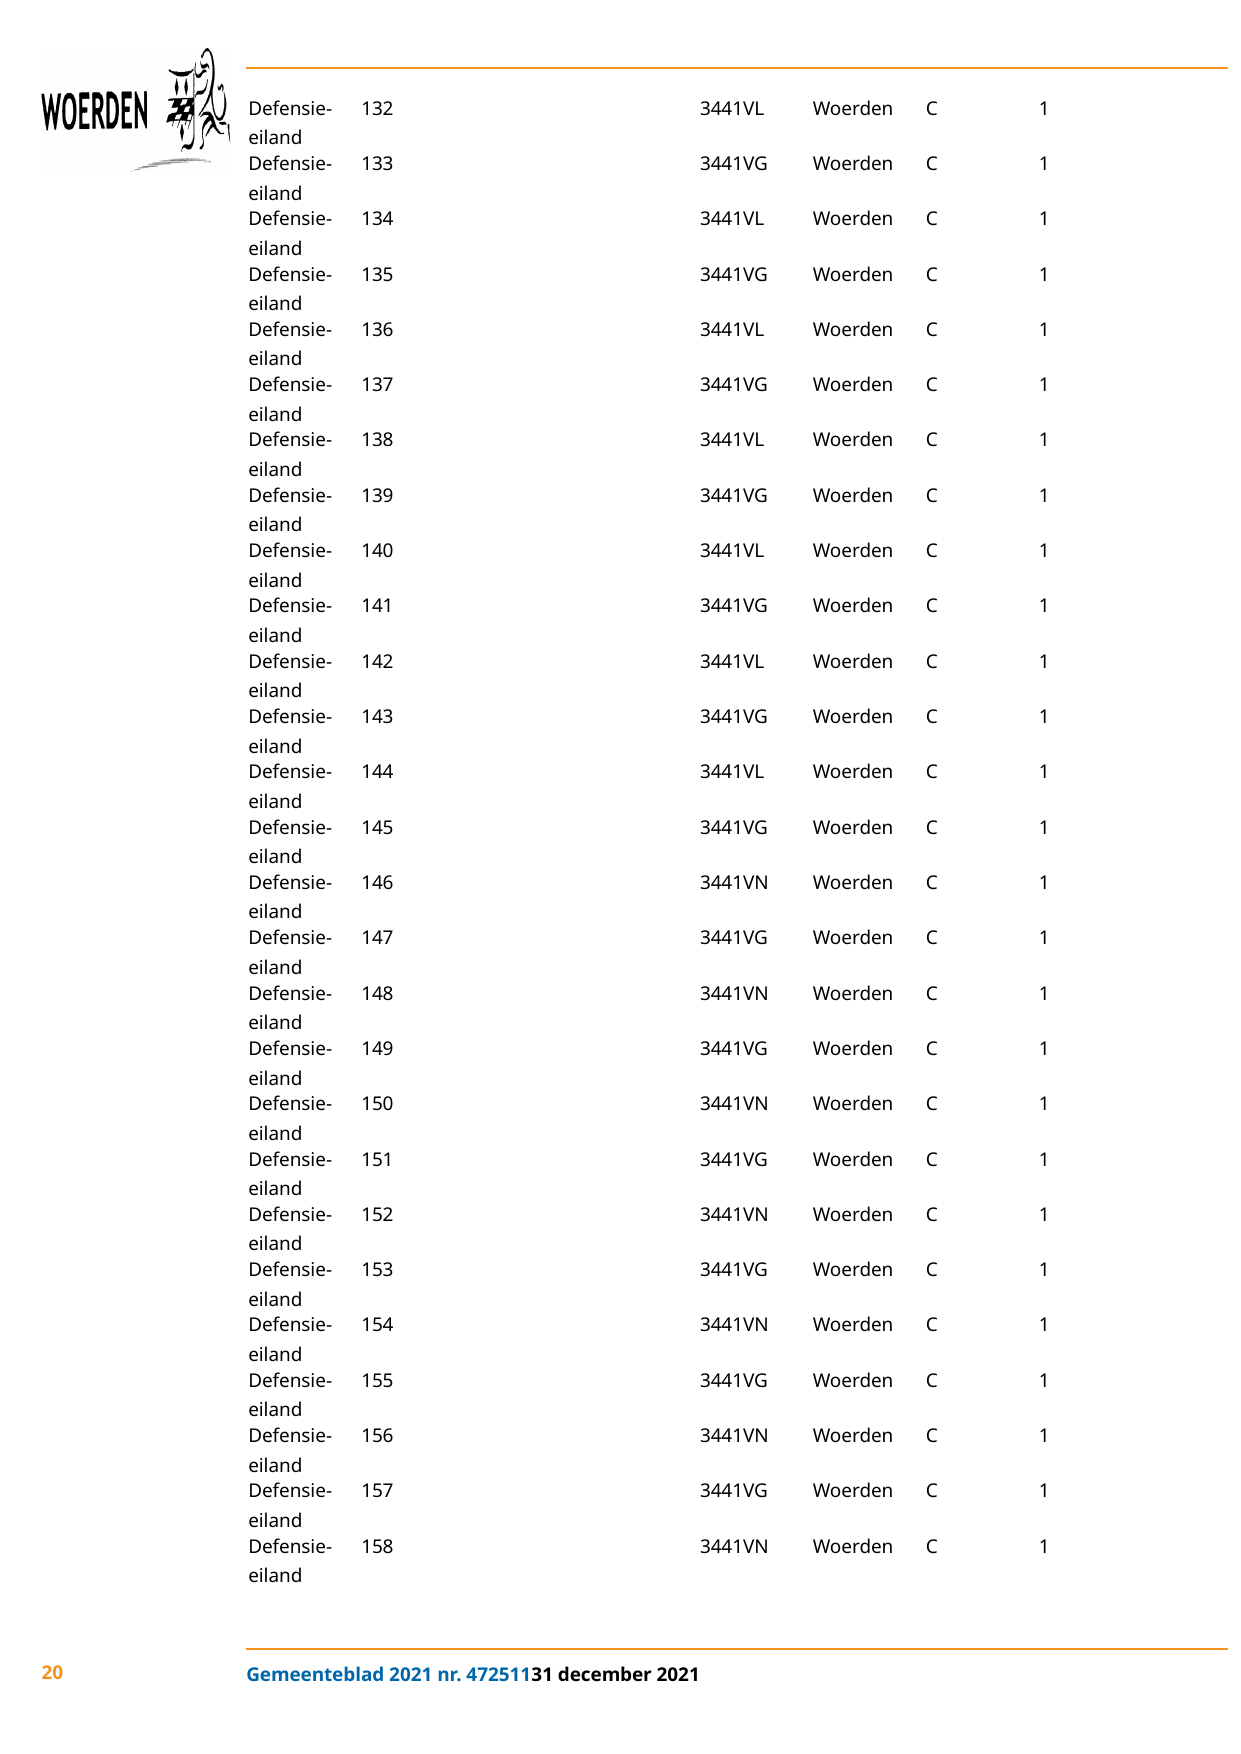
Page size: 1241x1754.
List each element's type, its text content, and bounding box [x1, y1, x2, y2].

table_cell C [926, 205, 1038, 261]
table_cell Defensie-eiland [248, 316, 361, 371]
table_cell 1 [1039, 925, 1152, 980]
table_cell 3441VL [700, 205, 813, 261]
table_cell [587, 427, 700, 482]
table_cell 1 [1039, 537, 1152, 593]
table_cell Defensie-eiland [248, 1035, 361, 1090]
table_cell [474, 869, 587, 924]
table_cell C [926, 537, 1038, 593]
table_cell [587, 150, 700, 205]
table_cell 1 [1039, 1035, 1152, 1090]
table_cell [587, 537, 700, 593]
table_cell Defensie-eiland [248, 1533, 361, 1588]
table_cell [474, 371, 587, 427]
table_cell 143 [361, 703, 474, 758]
table_cell 3441VG [700, 1035, 813, 1090]
table_cell Defensie-eiland [248, 1256, 361, 1312]
table_cell [587, 759, 700, 814]
table_cell C [926, 869, 1038, 924]
table_cell [587, 261, 700, 316]
table_cell 3441VN [700, 1533, 813, 1588]
table_cell [474, 814, 587, 869]
table_cell 3441VL [700, 427, 813, 482]
table_cell Defensie-eiland [248, 925, 361, 980]
table_cell 147 [361, 925, 474, 980]
table_cell C [926, 648, 1038, 703]
table_cell 3441VL [700, 95, 813, 150]
table_cell 1 [1039, 316, 1152, 371]
table_cell 3441VG [700, 261, 813, 316]
table_cell Woerden [813, 95, 926, 150]
table_cell Defensie-eiland [248, 869, 361, 924]
table_cell Woerden [813, 482, 926, 537]
table_cell [587, 1367, 700, 1422]
table_cell [474, 316, 587, 371]
table_cell 3441VG [700, 1256, 813, 1312]
table_cell C [926, 1312, 1038, 1367]
table_cell [587, 482, 700, 537]
table_cell [474, 593, 587, 648]
table_cell Defensie-eiland [248, 980, 361, 1035]
table_cell 1 [1039, 1090, 1152, 1146]
table_cell Defensie-eiland [248, 537, 361, 593]
table_cell Woerden [813, 316, 926, 371]
table_cell C [926, 925, 1038, 980]
table_cell 3441VN [700, 869, 813, 924]
table_cell 133 [361, 150, 474, 205]
table_cell 1 [1039, 150, 1152, 205]
table_cell C [926, 95, 1038, 150]
table_cell Woerden [813, 427, 926, 482]
table_cell 158 [361, 1533, 474, 1588]
table_cell C [926, 1146, 1038, 1201]
table_cell [587, 593, 700, 648]
table_cell 137 [361, 371, 474, 427]
table_cell [587, 648, 700, 703]
table_cell [474, 205, 587, 261]
table_cell [587, 1478, 700, 1533]
table_cell 1 [1039, 1367, 1152, 1422]
table_cell 3441VN [700, 1312, 813, 1367]
table_cell 155 [361, 1367, 474, 1422]
table_cell [474, 1090, 587, 1146]
table_cell Defensie-eiland [248, 482, 361, 537]
table_cell C [926, 482, 1038, 537]
table_cell Woerden [813, 759, 926, 814]
table_cell [474, 703, 587, 758]
table_cell Woerden [813, 648, 926, 703]
table_cell 1 [1039, 371, 1152, 427]
table_cell [587, 95, 700, 150]
table_cell C [926, 1367, 1038, 1422]
table_cell C [926, 150, 1038, 205]
table_cell 1 [1039, 261, 1152, 316]
table_cell Woerden [813, 1090, 926, 1146]
table_cell C [926, 316, 1038, 371]
table_cell 3441VN [700, 1422, 813, 1478]
table_cell Defensie-eiland [248, 95, 361, 150]
table_cell 1 [1039, 814, 1152, 869]
table_cell [474, 150, 587, 205]
table_cell 3441VG [700, 593, 813, 648]
table_cell 1 [1039, 869, 1152, 924]
table_cell 3441VN [700, 980, 813, 1035]
table_cell 152 [361, 1201, 474, 1256]
table_cell [474, 1312, 587, 1367]
table_cell 157 [361, 1478, 474, 1533]
table_cell 3441VG [700, 1478, 813, 1533]
table_cell [587, 1146, 700, 1201]
table_cell 1 [1039, 1533, 1152, 1588]
table_cell C [926, 1478, 1038, 1533]
table_cell 1 [1039, 1312, 1152, 1367]
table_cell Woerden [813, 925, 926, 980]
table_cell Woerden [813, 593, 926, 648]
table_cell 1 [1039, 980, 1152, 1035]
table_cell 3441VG [700, 371, 813, 427]
table_cell Woerden [813, 1201, 926, 1256]
table_cell C [926, 261, 1038, 316]
table_cell [474, 1422, 587, 1478]
table_cell [474, 980, 587, 1035]
table_cell 3441VN [700, 1201, 813, 1256]
table_cell 1 [1039, 648, 1152, 703]
table_cell [474, 1533, 587, 1588]
table_cell [474, 261, 587, 316]
table_cell 1 [1039, 427, 1152, 482]
table_cell [587, 1256, 700, 1312]
table_cell C [926, 1201, 1038, 1256]
table_cell [474, 537, 587, 593]
table_cell Defensie-eiland [248, 1422, 361, 1478]
table_cell C [926, 1422, 1038, 1478]
table_cell 1 [1039, 482, 1152, 537]
table_cell 3441VL [700, 537, 813, 593]
table_cell Woerden [813, 1146, 926, 1201]
table_cell [587, 925, 700, 980]
table_cell [587, 980, 700, 1035]
table_cell 3441VL [700, 316, 813, 371]
table_cell Defensie-eiland [248, 205, 361, 261]
table_cell 150 [361, 1090, 474, 1146]
table_cell 1 [1039, 759, 1152, 814]
table_cell C [926, 980, 1038, 1035]
table_cell 134 [361, 205, 474, 261]
table_cell [474, 1035, 587, 1090]
table_cell Woerden [813, 371, 926, 427]
table_cell 3441VL [700, 759, 813, 814]
table_cell 3441VG [700, 150, 813, 205]
table_cell Defensie-eiland [248, 1312, 361, 1367]
table_cell 154 [361, 1312, 474, 1367]
table_cell Woerden [813, 1422, 926, 1478]
table_cell [587, 1533, 700, 1588]
table_cell 3441VG [700, 925, 813, 980]
table_cell 3441VN [700, 1090, 813, 1146]
picture [41, 47, 231, 172]
table_cell 3441VG [700, 1146, 813, 1201]
table_cell Defensie-eiland [248, 703, 361, 758]
table_cell C [926, 759, 1038, 814]
table_cell Woerden [813, 1533, 926, 1588]
table_cell 138 [361, 427, 474, 482]
table_cell Woerden [813, 980, 926, 1035]
table_cell Defensie-eiland [248, 261, 361, 316]
table_cell 140 [361, 537, 474, 593]
table_cell C [926, 1035, 1038, 1090]
table_cell C [926, 1090, 1038, 1146]
table_cell [474, 1367, 587, 1422]
table_cell [587, 1422, 700, 1478]
table_cell C [926, 593, 1038, 648]
table_cell 132 [361, 95, 474, 150]
table_cell Defensie-eiland [248, 759, 361, 814]
table_cell Woerden [813, 1478, 926, 1533]
table_cell [587, 316, 700, 371]
table_cell 141 [361, 593, 474, 648]
table_cell Defensie-eiland [248, 1478, 361, 1533]
table_cell 1 [1039, 1201, 1152, 1256]
table_cell C [926, 1256, 1038, 1312]
table_cell 1 [1039, 95, 1152, 150]
table_cell Woerden [813, 261, 926, 316]
table_cell C [926, 427, 1038, 482]
table_cell 1 [1039, 1422, 1152, 1478]
table_cell 139 [361, 482, 474, 537]
table_cell C [926, 814, 1038, 869]
table_cell Woerden [813, 537, 926, 593]
table_cell 1 [1039, 593, 1152, 648]
table_cell [474, 1146, 587, 1201]
table_cell 135 [361, 261, 474, 316]
table_cell 156 [361, 1422, 474, 1478]
table_cell C [926, 703, 1038, 758]
table_cell [587, 205, 700, 261]
table_cell [474, 427, 587, 482]
table_cell 146 [361, 869, 474, 924]
table_cell [474, 482, 587, 537]
table_cell 1 [1039, 205, 1152, 261]
table_cell 136 [361, 316, 474, 371]
table_cell [587, 1312, 700, 1367]
table_cell 1 [1039, 1146, 1152, 1201]
table_cell [587, 869, 700, 924]
table_cell 151 [361, 1146, 474, 1201]
table_cell 145 [361, 814, 474, 869]
table_cell 142 [361, 648, 474, 703]
table_cell [587, 371, 700, 427]
table_cell [474, 648, 587, 703]
table_cell 3441VG [700, 703, 813, 758]
table_cell C [926, 371, 1038, 427]
table_cell 149 [361, 1035, 474, 1090]
table_cell 3441VG [700, 1367, 813, 1422]
table_cell Defensie-eiland [248, 371, 361, 427]
table_cell 1 [1039, 703, 1152, 758]
table_cell 3441VG [700, 482, 813, 537]
table_cell Woerden [813, 150, 926, 205]
table_cell [474, 95, 587, 150]
table_cell Defensie-eiland [248, 150, 361, 205]
table_cell [474, 925, 587, 980]
table_cell C [926, 1533, 1038, 1588]
table_cell Woerden [813, 205, 926, 261]
table_cell 1 [1039, 1478, 1152, 1533]
table_cell [587, 703, 700, 758]
table_cell [587, 1090, 700, 1146]
table_cell Defensie-eiland [248, 1201, 361, 1256]
table_cell [587, 1201, 700, 1256]
table_cell Defensie-eiland [248, 593, 361, 648]
table_cell Defensie-eiland [248, 1146, 361, 1201]
table_cell Defensie-eiland [248, 1090, 361, 1146]
table_cell 1 [1039, 1256, 1152, 1312]
table_cell Woerden [813, 814, 926, 869]
table_cell Woerden [813, 1035, 926, 1090]
table_cell 3441VL [700, 648, 813, 703]
table_cell [474, 759, 587, 814]
table_cell Defensie-eiland [248, 648, 361, 703]
table_cell 3441VG [700, 814, 813, 869]
table_cell [474, 1256, 587, 1312]
table_cell Defensie-eiland [248, 814, 361, 869]
table_cell Woerden [813, 703, 926, 758]
table_cell [587, 1035, 700, 1090]
table_cell Woerden [813, 1256, 926, 1312]
table_cell Woerden [813, 1367, 926, 1422]
table_cell [474, 1201, 587, 1256]
table_cell [587, 814, 700, 869]
table_cell Defensie-eiland [248, 1367, 361, 1422]
table_cell Woerden [813, 1312, 926, 1367]
table_cell 148 [361, 980, 474, 1035]
table_cell Defensie-eiland [248, 427, 361, 482]
table_cell [474, 1478, 587, 1533]
table_cell 153 [361, 1256, 474, 1312]
table_cell Woerden [813, 869, 926, 924]
table_cell 144 [361, 759, 474, 814]
